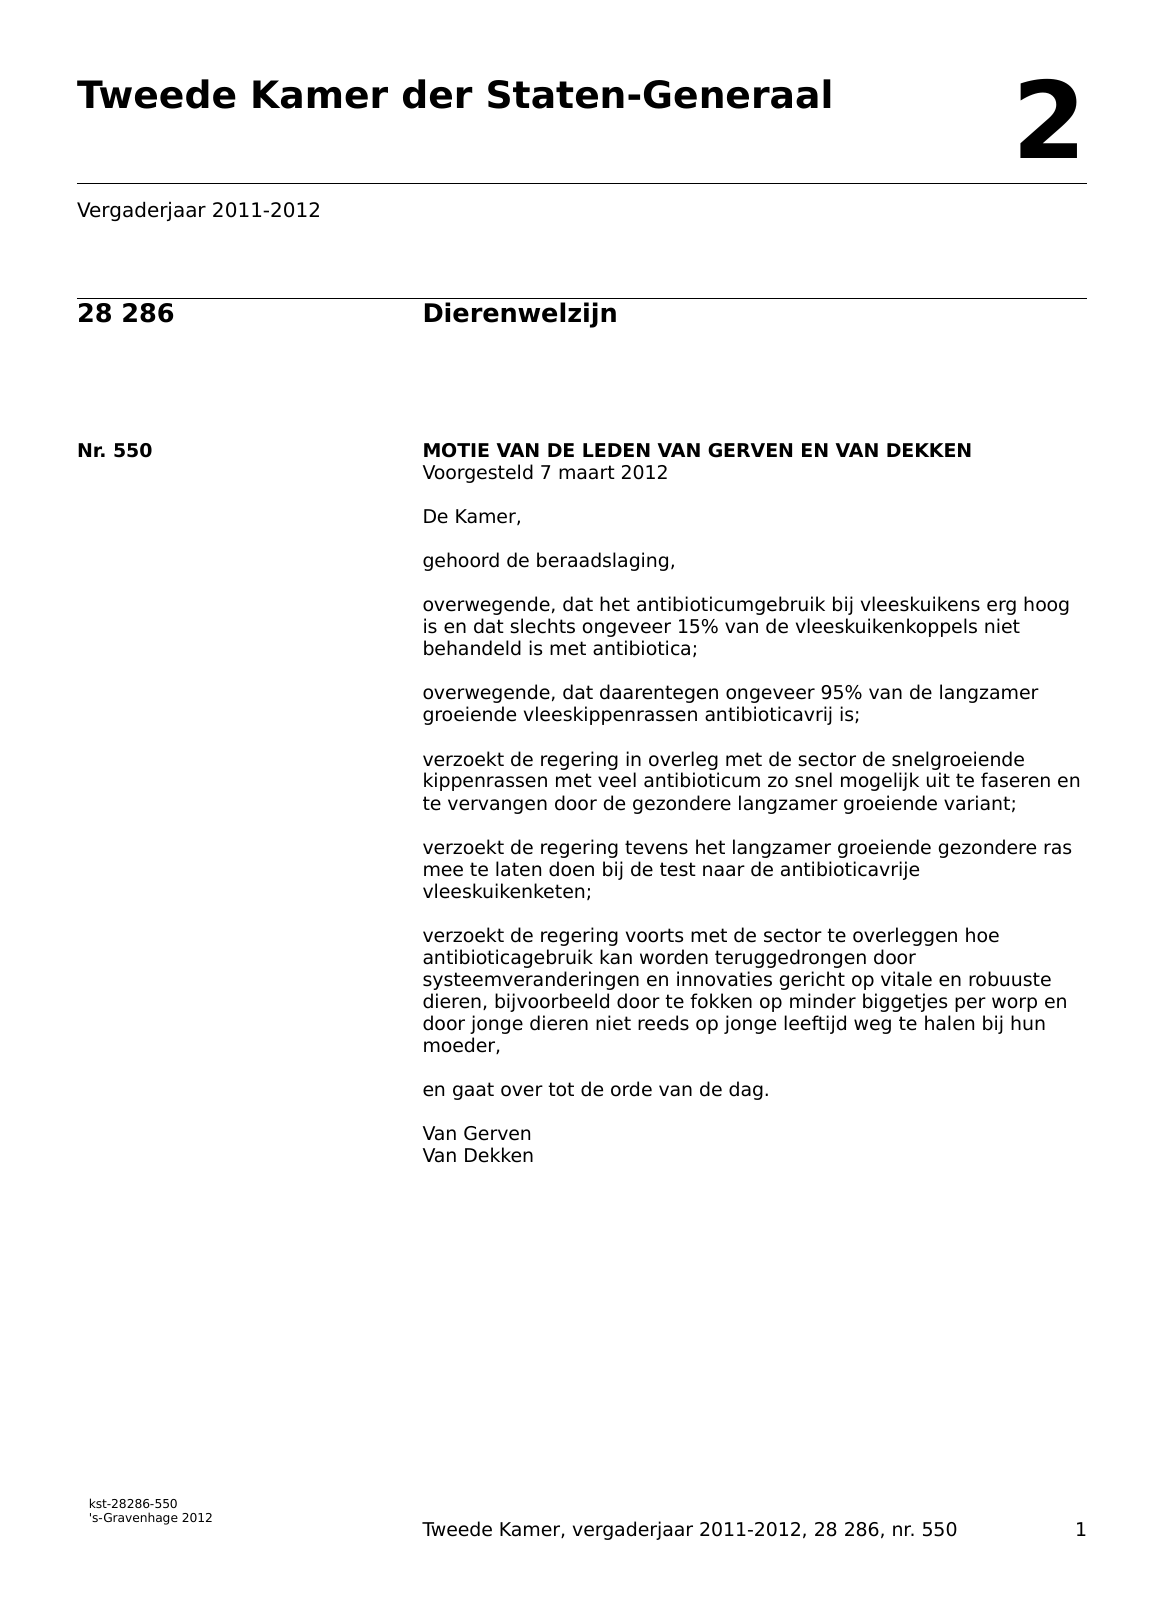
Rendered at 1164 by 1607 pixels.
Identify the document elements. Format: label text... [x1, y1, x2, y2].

text verzoekt de regering voorts met de sector te overleggen hoe antibioticagebruik kan worden teruggedrongen door systeemveranderingen en innovaties gericht op vitale en robuuste dieren, bijvoorbeeld door te fokken op minder biggetjes per worp en door jonge dieren niet reeds op jonge leeftijd weg te halen bij hun moeder, [422, 925, 1087, 1057]
text gehoord de beraadslaging, [422, 550, 1087, 572]
text overwegende, dat het antibioticumgebruik bij vleeskuikens erg hoog is en dat slechts ongeveer 15% van de vleeskuikenkoppels niet behandeld is met antibiotica; [422, 594, 1087, 660]
table_header 2 [886, 59, 1087, 183]
text verzoekt de regering in overleg met de sector de snelgroeiende kippenrassen met veel antibioticum zo snel mogelijk uit te faseren en te vervangen door de gezondere langzamer groeiende variant; [422, 748, 1087, 814]
text 's-Gravenhage 2012 [88, 1511, 323, 1525]
text Voorgesteld 7 maart 2012 [422, 462, 1087, 484]
text overwegende, dat daarentegen ongeveer 95% van de langzamer groeiende vleeskippenrassen antibioticavrij is; [422, 682, 1087, 726]
text Van Gerven [422, 1123, 1087, 1145]
text Van Dekken [422, 1145, 1087, 1167]
table_header Tweede Kamer der Staten-Generaal [77, 59, 886, 183]
subtitle 28 286 Dierenwelzijn [77, 299, 1087, 329]
text verzoekt de regering tevens het langzamer groeiende gezondere ras mee te laten doen bij de test naar de antibioticavrije vleeskuikenketen; [422, 837, 1087, 902]
text kst-28286-550 [88, 1497, 323, 1511]
text De Kamer, [422, 506, 1087, 528]
text en gaat over tot de orde van de dag. [422, 1079, 1087, 1101]
table_cell Vergaderjaar 2011-2012 [77, 184, 1087, 298]
subtitle Nr. 550 MOTIE VAN DE LEDEN VAN GERVEN EN VAN DEKKEN [77, 440, 1087, 462]
